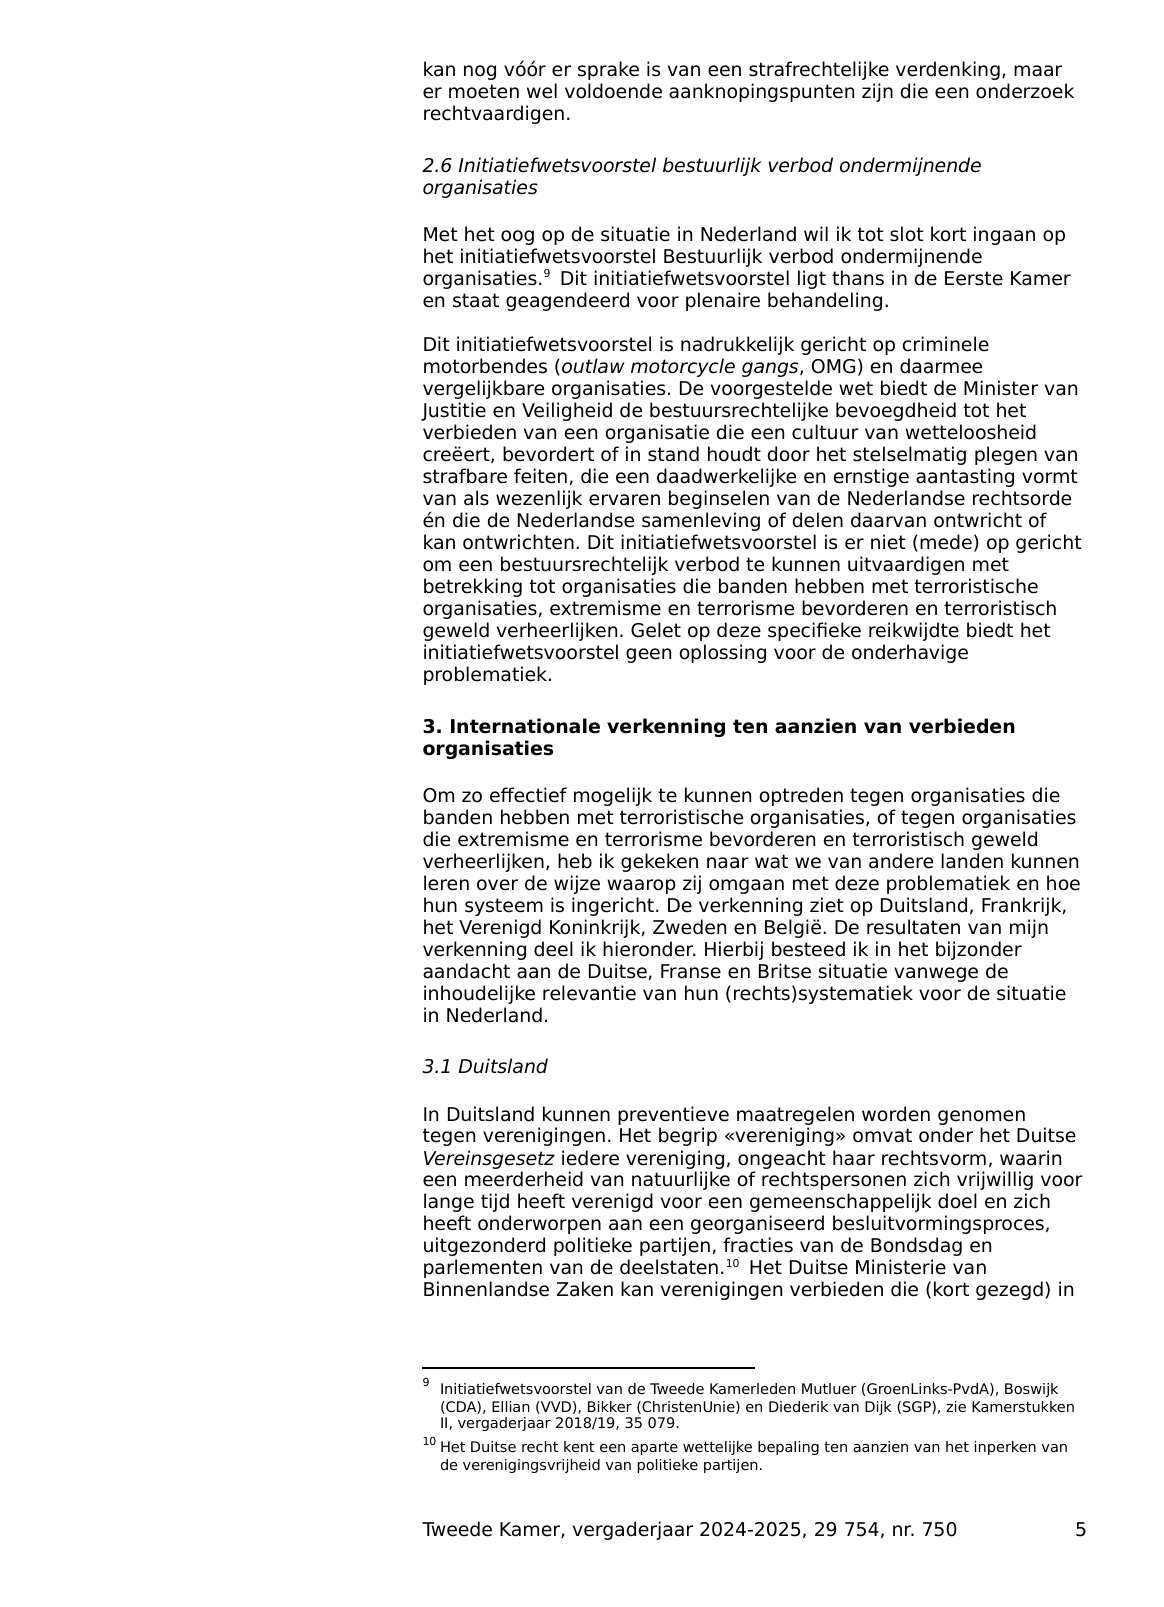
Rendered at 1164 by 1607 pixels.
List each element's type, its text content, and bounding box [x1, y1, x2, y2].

subtitle 2.6 Initiatiefwetsvoorstel bestuurlijk verbod ondermijnende organisaties [422, 155, 1087, 199]
subtitle 3.1 Duitsland [422, 1056, 1087, 1078]
text Het Duitse recht kent een aparte wettelijke bepaling ten aanzien van het inperken van de verenigingsvrijheid van politieke partijen. [422, 1435, 1087, 1474]
text In Duitsland kunnen preventieve maatregelen worden genomen tegen verenigingen. Het begrip «vereniging» omvat onder het Duitse Vereinsgesetz iedere vereniging, ongeacht haar rechtsvorm, waarin een meerderheid van natuurlijke of rechtspersonen zich vrijwillig voor lange tijd heeft verenigd voor een gemeenschappelijk doel en zich heeft onderworpen aan een georganiseerd besluitvormingsproces, uitgezonderd politieke partijen, fracties van de Bondsdag en parlementen van de deelstaten. Het Duitse Ministerie van Binnenlandse Zaken kan verenigingen verbieden die (kort gezegd) in [422, 1103, 1087, 1301]
text Om zo effectief mogelijk te kunnen optreden tegen organisaties die banden hebben met terroristische organisaties, of tegen organisaties die extremisme en terrorisme bevorderen en terroristisch geweld verheerlijken, heb ik gekeken naar wat we van andere landen kunnen leren over de wijze waarop zij omgaan met deze problematiek en hoe hun systeem is ingericht. De verkenning ziet op Duitsland, Frankrijk, het Verenigd Koninkrijk, Zweden en België. De resultaten van mijn verkenning deel ik hieronder. Hierbij besteed ik in het bijzonder aandacht aan de Duitse, Franse en Britse situatie vanwege de inhoudelijke relevantie van hun (rechts)systematiek voor de situatie in Nederland. [422, 785, 1087, 1026]
subtitle 3. Internationale verkenning ten aanzien van verbieden organisaties [422, 716, 1087, 760]
text kan nog vóór er sprake is van een strafrechtelijke verdenking, maar er moeten wel voldoende aanknopingspunten zijn die een onderzoek rechtvaardigen. [422, 59, 1087, 125]
text Dit initiatiefwetsvoorstel is nadrukkelijk gericht op criminele motorbendes (outlaw motorcycle gangs, OMG) en daarmee vergelijkbare organisaties. De voorgestelde wet biedt de Minister van Justitie en Veiligheid de bestuursrechtelijke bevoegdheid tot het verbieden van een organisatie die een cultuur van wetteloosheid creëert, bevordert of in stand houdt door het stelselmatig plegen van strafbare feiten, die een daadwerkelijke en ernstige aantasting vormt van als wezenlijk ervaren beginselen van de Nederlandse rechtsorde én die de Nederlandse samenleving of delen daarvan ontwricht of kan ontwrichten. Dit initiatiefwetsvoorstel is er niet (mede) op gericht om een bestuursrechtelijk verbod te kunnen uitvaardigen met betrekking tot organisaties die banden hebben met terroristische organisaties, extremisme en terrorisme bevorderen en terroristisch geweld verheerlijken. Gelet op deze specifieke reikwijdte biedt het initiatiefwetsvoorstel geen oplossing voor de onderhavige problematiek. [422, 334, 1087, 686]
text Initiatiefwetsvoorstel van de Tweede Kamerleden Mutluer (GroenLinks-PvdA), Boswijk (CDA), Ellian (VVD), Bikker (ChristenUnie) en Diederik van Dijk (SGP), zie Kamerstukken II, vergaderjaar 2018/19, 35 079. [422, 1377, 1087, 1432]
text Met het oog op de situatie in Nederland wil ik tot slot kort ingaan op het initiatiefwetsvoorstel Bestuurlijk verbod ondermijnende organisaties. Dit initiatiefwetsvoorstel ligt thans in de Eerste Kamer en staat geagendeerd voor plenaire behandeling. [422, 224, 1087, 312]
